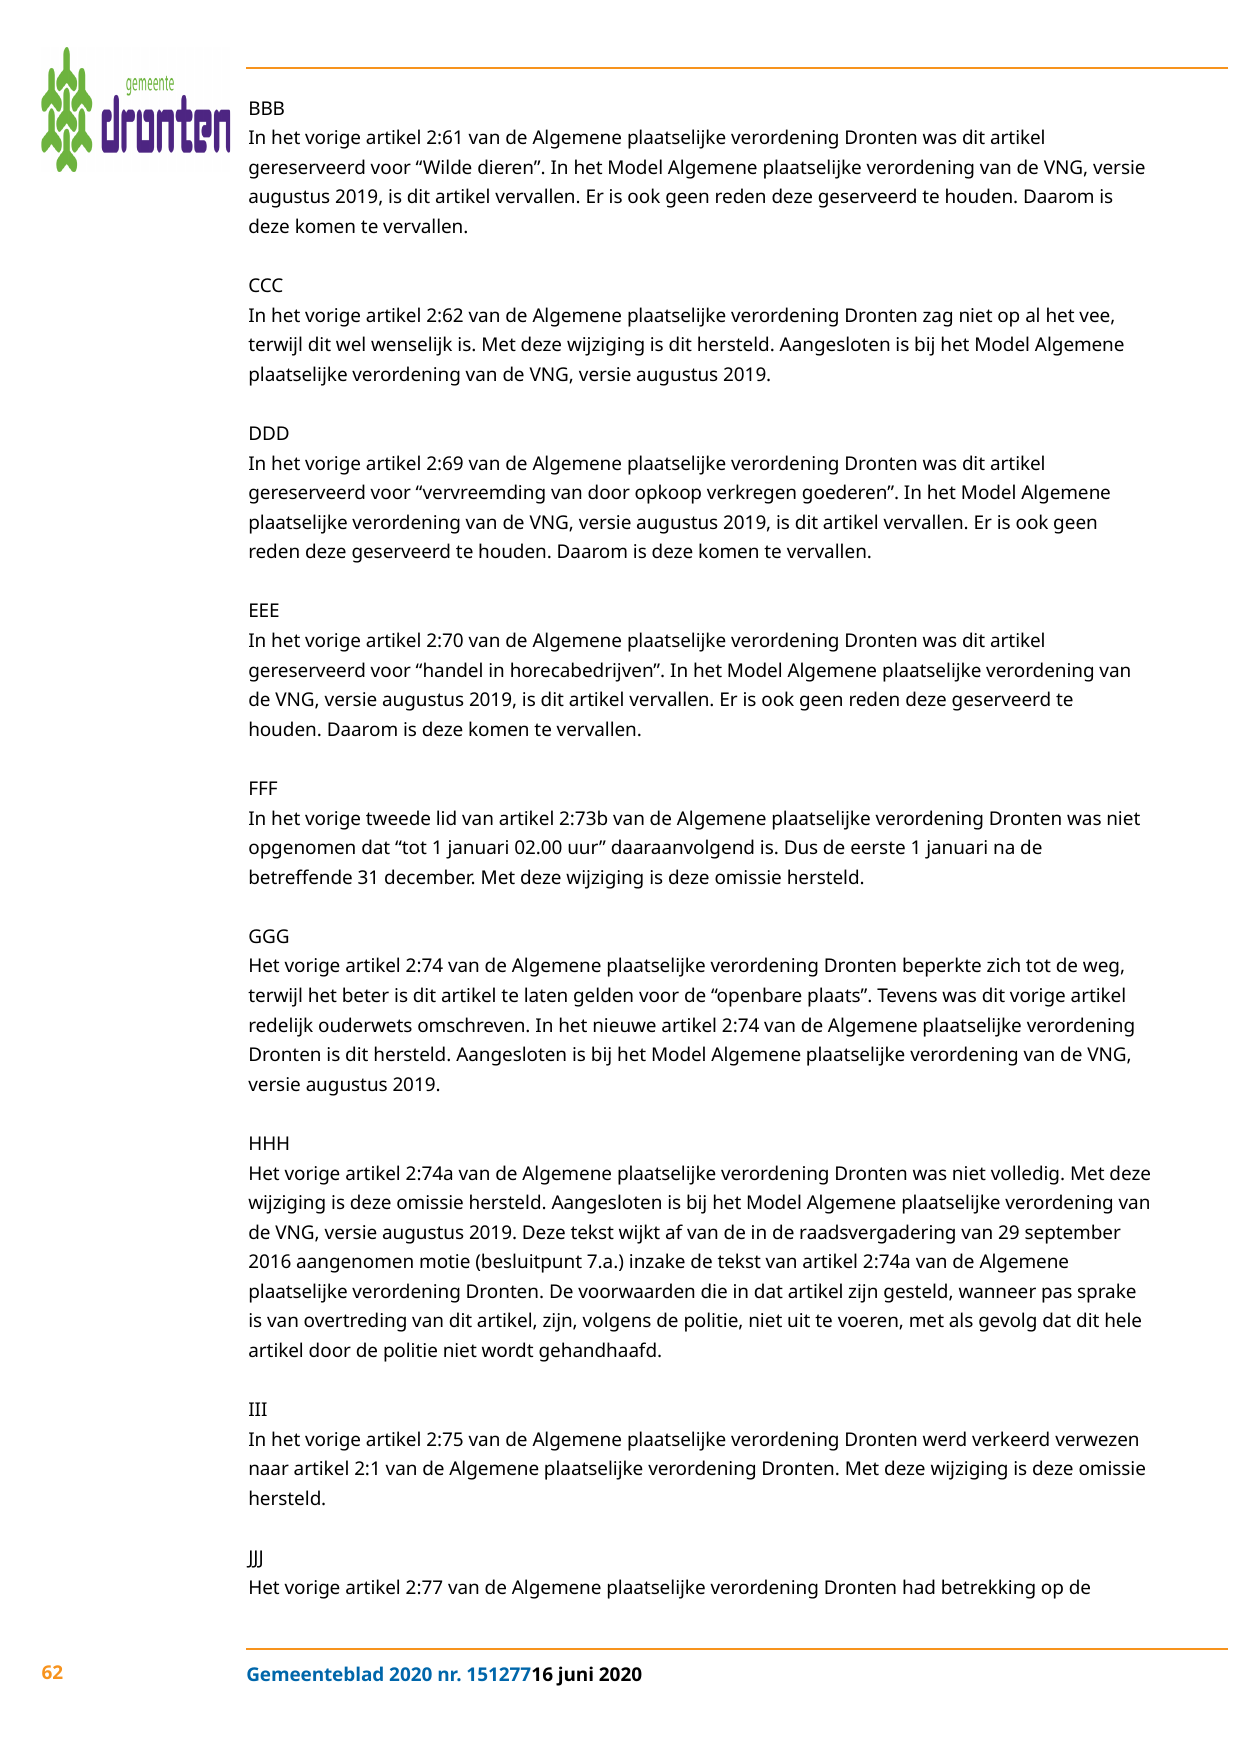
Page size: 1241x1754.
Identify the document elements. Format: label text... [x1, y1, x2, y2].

text In het vorige artikel 2:62 van de Algemene plaatselijke verordening Dronten zag niet op al het vee, terwijl dit wel wenselijk is. Met deze wijziging is dit hersteld. Aangesloten is bij het Model Algemene plaatselijke verordening van de VNG, versie augustus 2019. [248, 302, 1152, 387]
text JJJ [248, 1544, 1152, 1570]
picture [41, 47, 231, 172]
text DDD [248, 420, 1152, 446]
text CCC [248, 272, 1152, 298]
text FFF [248, 775, 1152, 801]
text GGG [248, 923, 1152, 949]
text III [248, 1396, 1152, 1422]
text BBB [248, 95, 1152, 121]
text Het vorige artikel 2:74a van de Algemene plaatselijke verordening Dronten was niet volledig. Met deze wijziging is deze omissie hersteld. Aangesloten is bij het Model Algemene plaatselijke verordening van de VNG, versie augustus 2019. Deze tekst wijkt af van de in de raadsvergadering van 29 september 2016 aangenomen motie (besluitpunt 7.a.) inzake de tekst van artikel 2:74a van de Algemene plaatselijke verordening Dronten. De voorwaarden die in dat artikel zijn gesteld, wanneer pas sprake is van overtreding van dit artikel, zijn, volgens de politie, niet uit te voeren, met als gevolg dat dit hele artikel door de politie niet wordt gehandhaafd. [248, 1160, 1152, 1363]
text EEE [248, 598, 1152, 623]
text Het vorige artikel 2:77 van de Algemene plaatselijke verordening Dronten had betrekking op de [248, 1574, 1152, 1600]
text In het vorige artikel 2:69 van de Algemene plaatselijke verordening Dronten was dit artikel gereserveerd voor “vervreemding van door opkoop verkregen goederen”. In het Model Algemene plaatselijke verordening van de VNG, versie augustus 2019, is dit artikel vervallen. Er is ook geen reden deze geserveerd te houden. Daarom is deze komen te vervallen. [248, 450, 1152, 564]
text HHH [248, 1130, 1152, 1156]
text In het vorige artikel 2:61 van de Algemene plaatselijke verordening Dronten was dit artikel gereserveerd voor “Wilde dieren”. In het Model Algemene plaatselijke verordening van de VNG, versie augustus 2019, is dit artikel vervallen. Er is ook geen reden deze geserveerd te houden. Daarom is deze komen te vervallen. [248, 124, 1152, 239]
text In het vorige artikel 2:70 van de Algemene plaatselijke verordening Dronten was dit artikel gereserveerd voor “handel in horecabedrijven”. In het Model Algemene plaatselijke verordening van de VNG, versie augustus 2019, is dit artikel vervallen. Er is ook geen reden deze geserveerd te houden. Daarom is deze komen te vervallen. [248, 627, 1152, 742]
text In het vorige tweede lid van artikel 2:73b van de Algemene plaatselijke verordening Dronten was niet opgenomen dat “tot 1 januari 02.00 uur” daaraanvolgend is. Dus de eerste 1 januari na de betreffende 31 december. Met deze wijziging is deze omissie hersteld. [248, 805, 1152, 890]
text In het vorige artikel 2:75 van de Algemene plaatselijke verordening Dronten werd verkeerd verwezen naar artikel 2:1 van de Algemene plaatselijke verordening Dronten. Met deze wijziging is deze omissie hersteld. [248, 1426, 1152, 1511]
text Het vorige artikel 2:74 van de Algemene plaatselijke verordening Dronten beperkte zich tot de weg, terwijl het beter is dit artikel te laten gelden voor de “openbare plaats”. Tevens was dit vorige artikel redelijk ouderwets omschreven. In het nieuwe artikel 2:74 van de Algemene plaatselijke verordening Dronten is dit hersteld. Aangesloten is bij het Model Algemene plaatselijke verordening van de VNG, versie augustus 2019. [248, 953, 1152, 1097]
